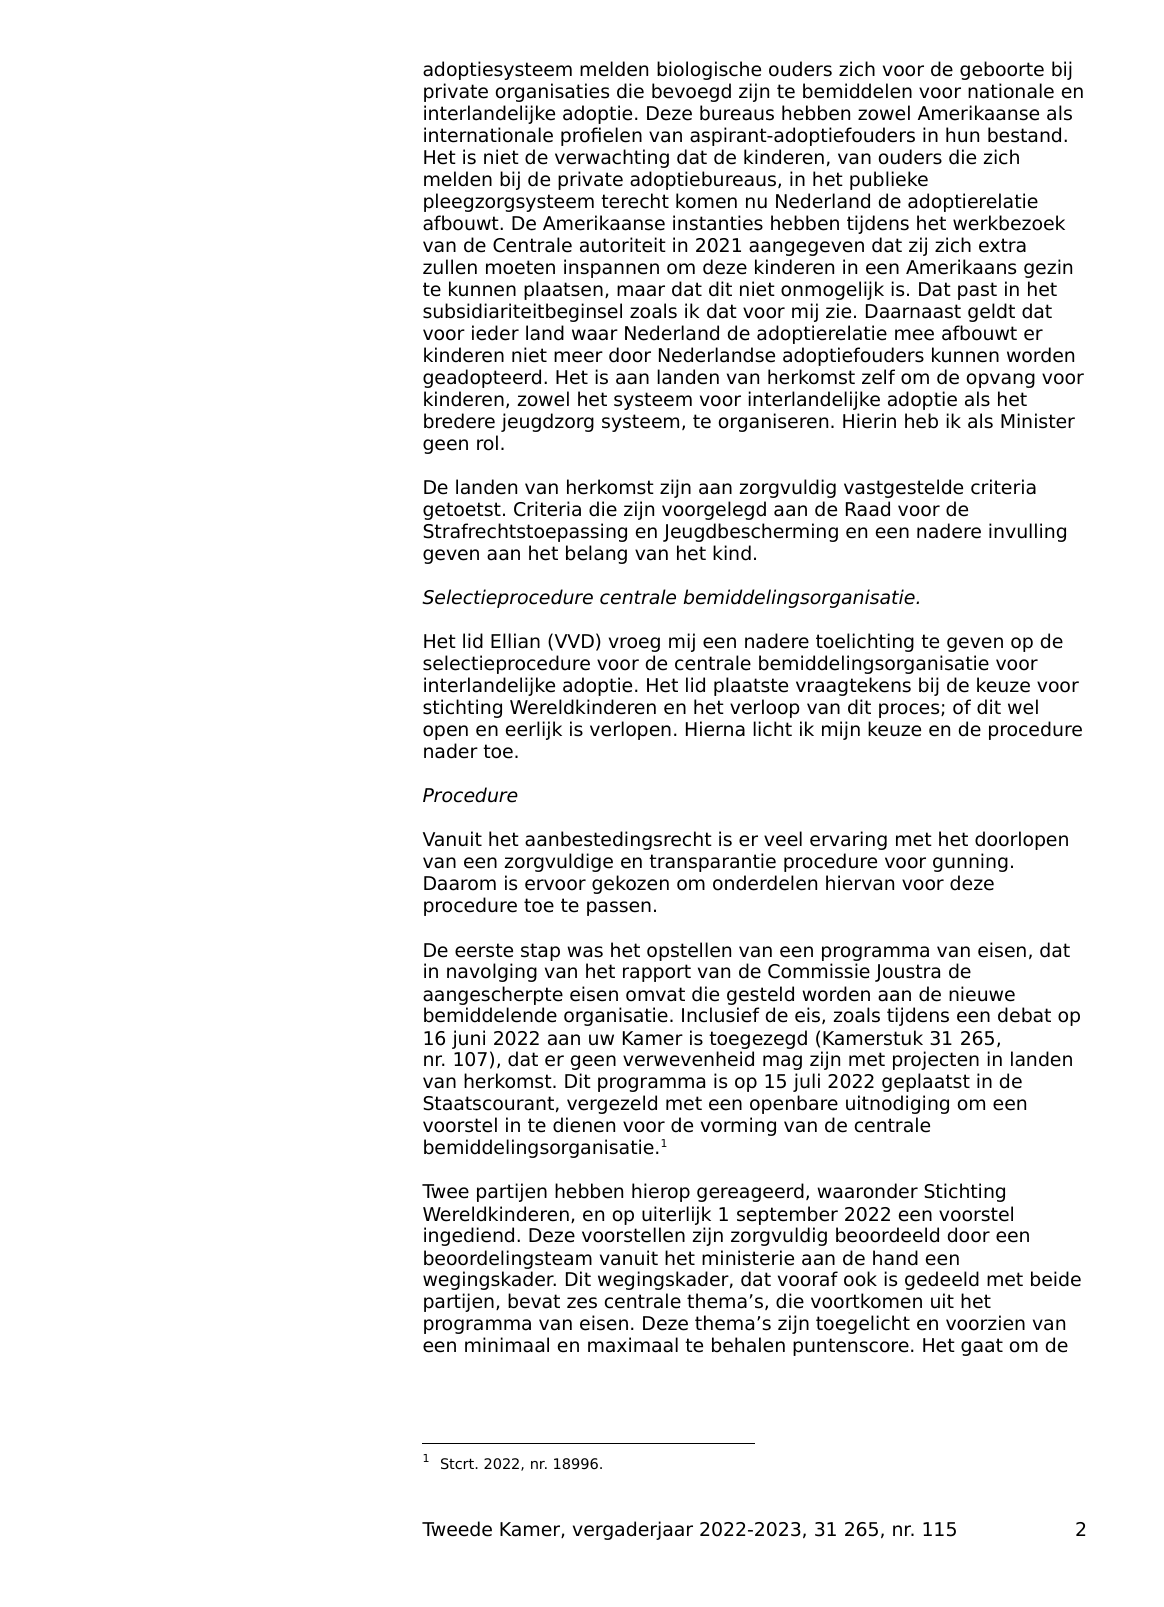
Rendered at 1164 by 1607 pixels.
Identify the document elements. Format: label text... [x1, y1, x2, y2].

text Stcrt. 2022, nr. 18996. [422, 1452, 1087, 1474]
subtitle Selectieprocedure centrale bemiddelingsorganisatie. [422, 587, 1087, 609]
text adoptiesysteem melden biologische ouders zich voor de geboorte bij private organisaties die bevoegd zijn te bemiddelen voor nationale en interlandelijke adoptie. Deze bureaus hebben zowel Amerikaanse als internationale profielen van aspirant-adoptiefouders in hun bestand. Het is niet de verwachting dat de kinderen, van ouders die zich melden bij de private adoptiebureaus, in het publieke pleegzorgsysteem terecht komen nu Nederland de adoptierelatie afbouwt. De Amerikaanse instanties hebben tijdens het werkbezoek van de Centrale autoriteit in 2021 aangegeven dat zij zich extra zullen moeten inspannen om deze kinderen in een Amerikaans gezin te kunnen plaatsen, maar dat dit niet onmogelijk is. Dat past in het subsidiariteitbeginsel zoals ik dat voor mij zie. Daarnaast geldt dat voor ieder land waar Nederland de adoptierelatie mee afbouwt er kinderen niet meer door Nederlandse adoptiefouders kunnen worden geadopteerd. Het is aan landen van herkomst zelf om de opvang voor kinderen, zowel het systeem voor interlandelijke adoptie als het bredere jeugdzorg systeem, te organiseren. Hierin heb ik als Minister geen rol. [422, 59, 1087, 455]
text Vanuit het aanbestedingsrecht is er veel ervaring met het doorlopen van een zorgvuldige en transparantie procedure voor gunning. Daarom is ervoor gekozen om onderdelen hiervan voor deze procedure toe te passen. [422, 829, 1087, 917]
text Twee partijen hebben hierop gereageerd, waaronder Stichting Wereldkinderen, en op uiterlijk 1 september 2022 een voorstel ingediend. Deze voorstellen zijn zorgvuldig beoordeeld door een beoordelingsteam vanuit het ministerie aan de hand een wegingskader. Dit wegingskader, dat vooraf ook is gedeeld met beide partijen, bevat zes centrale thema’s, die voortkomen uit het programma van eisen. Deze thema’s zijn toegelicht en voorzien van een minimaal en maximaal te behalen puntenscore. Het gaat om de [422, 1181, 1087, 1357]
text De eerste stap was het opstellen van een programma van eisen, dat in navolging van het rapport van de Commissie Joustra de aangescherpte eisen omvat die gesteld worden aan de nieuwe bemiddelende organisatie. Inclusief de eis, zoals tijdens een debat op 16 juni 2022 aan uw Kamer is toegezegd (Kamerstuk 31 265, nr. 107), dat er geen verwevenheid mag zijn met projecten in landen van herkomst. Dit programma is op 15 juli 2022 geplaatst in de Staatscourant, vergezeld met een openbare uitnodiging om een voorstel in te dienen voor de vorming van de centrale bemiddelingsorganisatie. [422, 939, 1087, 1159]
text De landen van herkomst zijn aan zorgvuldig vastgestelde criteria getoetst. Criteria die zijn voorgelegd aan de Raad voor de Strafrechtstoepassing en Jeugdbescherming en een nadere invulling geven aan het belang van het kind. [422, 477, 1087, 565]
subtitle Procedure [422, 785, 1087, 807]
text Het lid Ellian (VVD) vroeg mij een nadere toelichting te geven op de selectieprocedure voor de centrale bemiddelingsorganisatie voor interlandelijke adoptie. Het lid plaatste vraagtekens bij de keuze voor stichting Wereldkinderen en het verloop van dit proces; of dit wel open en eerlijk is verlopen. Hierna licht ik mijn keuze en de procedure nader toe. [422, 631, 1087, 763]
